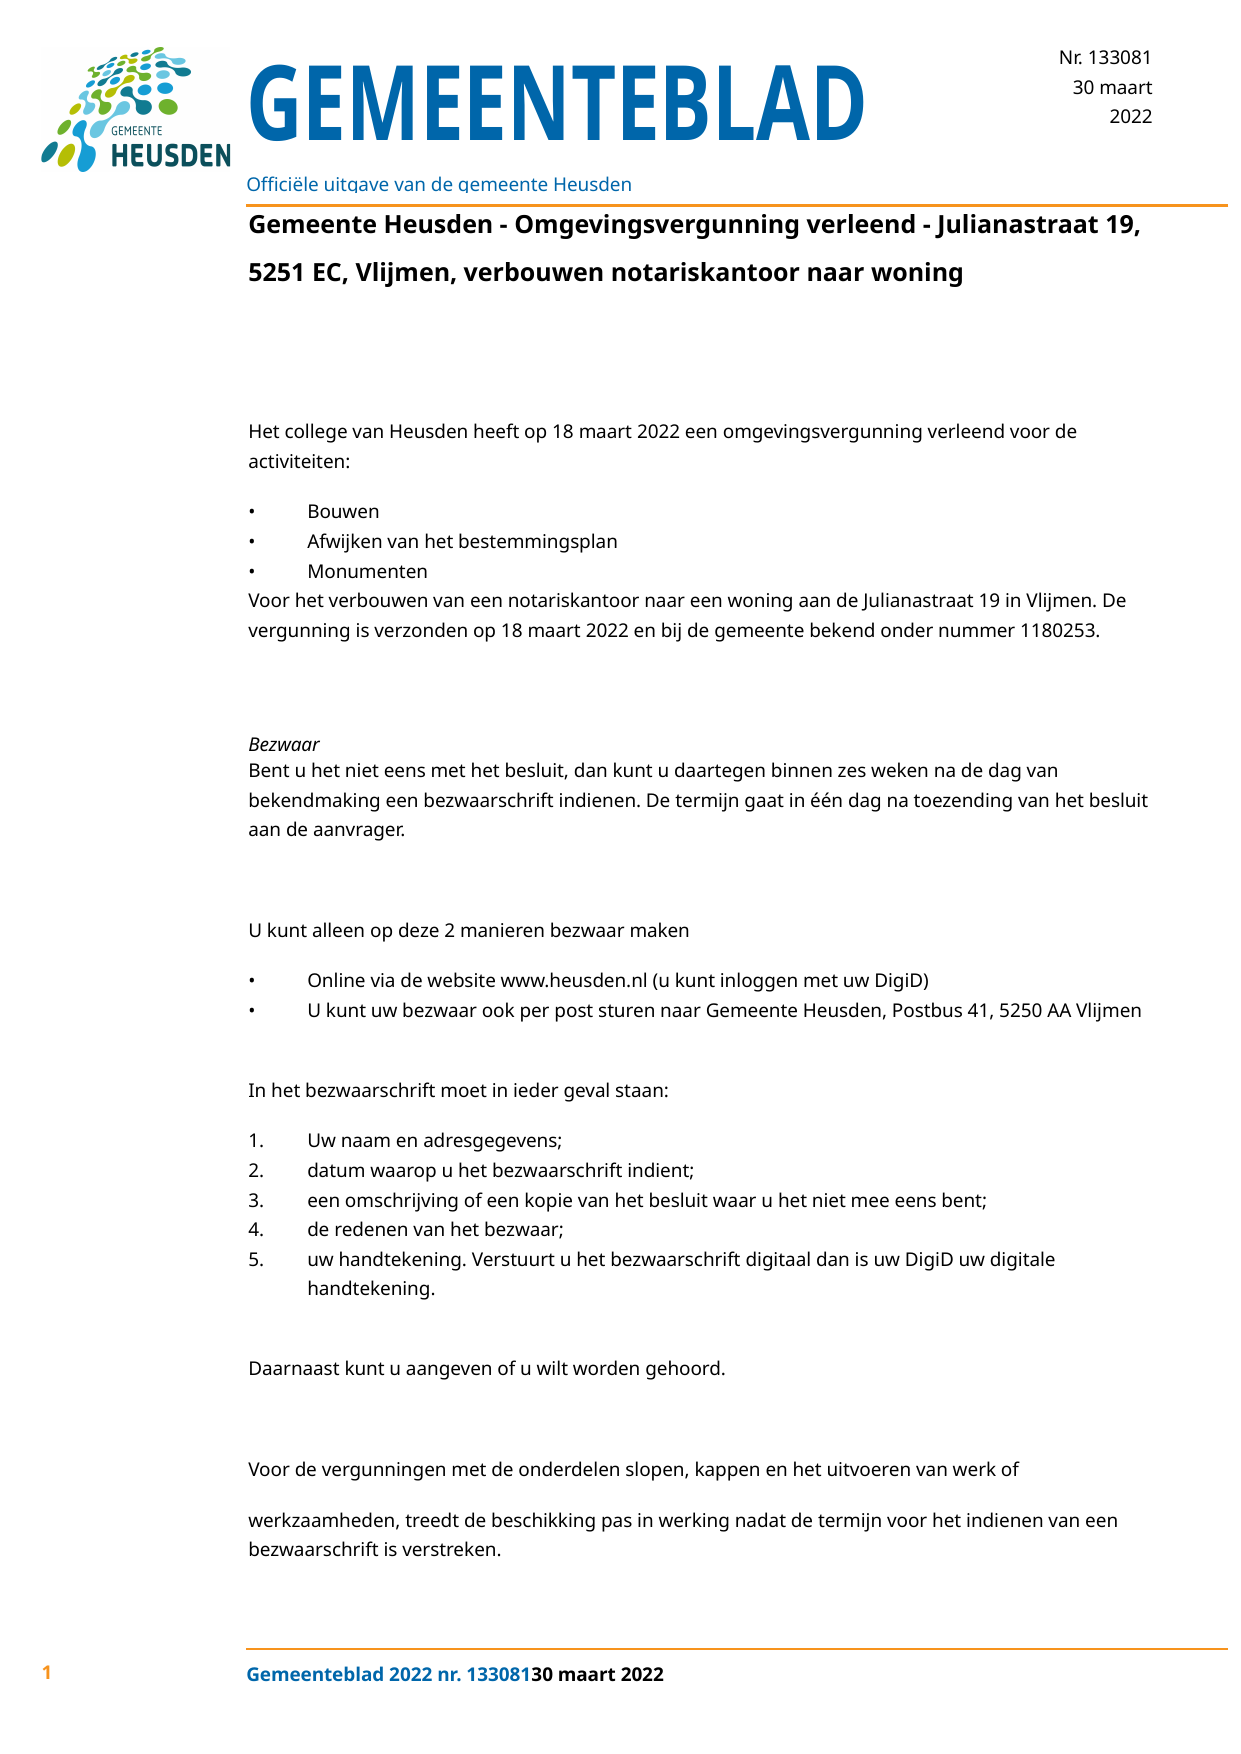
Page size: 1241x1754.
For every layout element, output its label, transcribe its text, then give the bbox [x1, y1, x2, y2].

picture [41, 47, 231, 172]
text In het bezwaarschrift moet in ieder geval staan: [248, 1077, 1152, 1103]
text Gemeente Heusden - Omgevingsvergunning verleend - Julianastraat 19, 5251 EC, Vlijmen, verbouwen notariskantoor naar woning [248, 207, 1152, 288]
list Online via de website www.heusden.nl (u kunt inloggen met uw DigiD) [248, 968, 1152, 993]
list Uw naam en adresgegevens; [248, 1128, 1152, 1153]
list een omschrijving of een kopie van het besluit waar u het niet mee eens bent; [248, 1187, 1152, 1212]
list Afwijken van het bestemmingsplan [248, 528, 1152, 554]
list U kunt uw bezwaar ook per post sturen naar Gemeente Heusden, Postbus 41, 5250 AA Vlijmen [248, 997, 1152, 1023]
text werkzaamheden, treedt de beschikking pas in werking nadat de termijn voor het indienen van een bezwaarschrift is verstreken. [248, 1507, 1152, 1562]
list Bouwen [248, 499, 1152, 524]
text Daarnaast kunt u aangeven of u wilt worden gehoord. [248, 1356, 1152, 1381]
text Bent u het niet eens met het besluit, dan kunt u daartegen binnen zes weken na de dag van bekendmaking een bezwaarschrift indienen. De termijn gaat in één dag na toezending van het besluit aan de aanvrager. [248, 757, 1152, 842]
text Het college van Heusden heeft op 18 maart 2022 een omgevingsvergunning verleend voor de activiteiten: [248, 419, 1152, 474]
list Monumenten [248, 558, 1152, 584]
list de redenen van het bezwaar; [248, 1216, 1152, 1242]
list uw handtekening. Verstuurt u het bezwaarschrift digitaal dan is uw DigiD uw digitale handtekening. [248, 1246, 1152, 1301]
text Bezwaar [248, 731, 1152, 757]
text Voor de vergunningen met de onderdelen slopen, kappen en het uitvoeren van werk of [248, 1456, 1152, 1482]
list datum waarop u het bezwaarschrift indient; [248, 1157, 1152, 1183]
text Voor het verbouwen van een notariskantoor naar een woning aan de Julianastraat 19 in Vlijmen. De vergunning is verzonden op 18 maart 2022 en bij de gemeente bekend onder nummer 1180253. [248, 587, 1152, 643]
text U kunt alleen op deze 2 manieren bezwaar maken [248, 917, 1152, 943]
